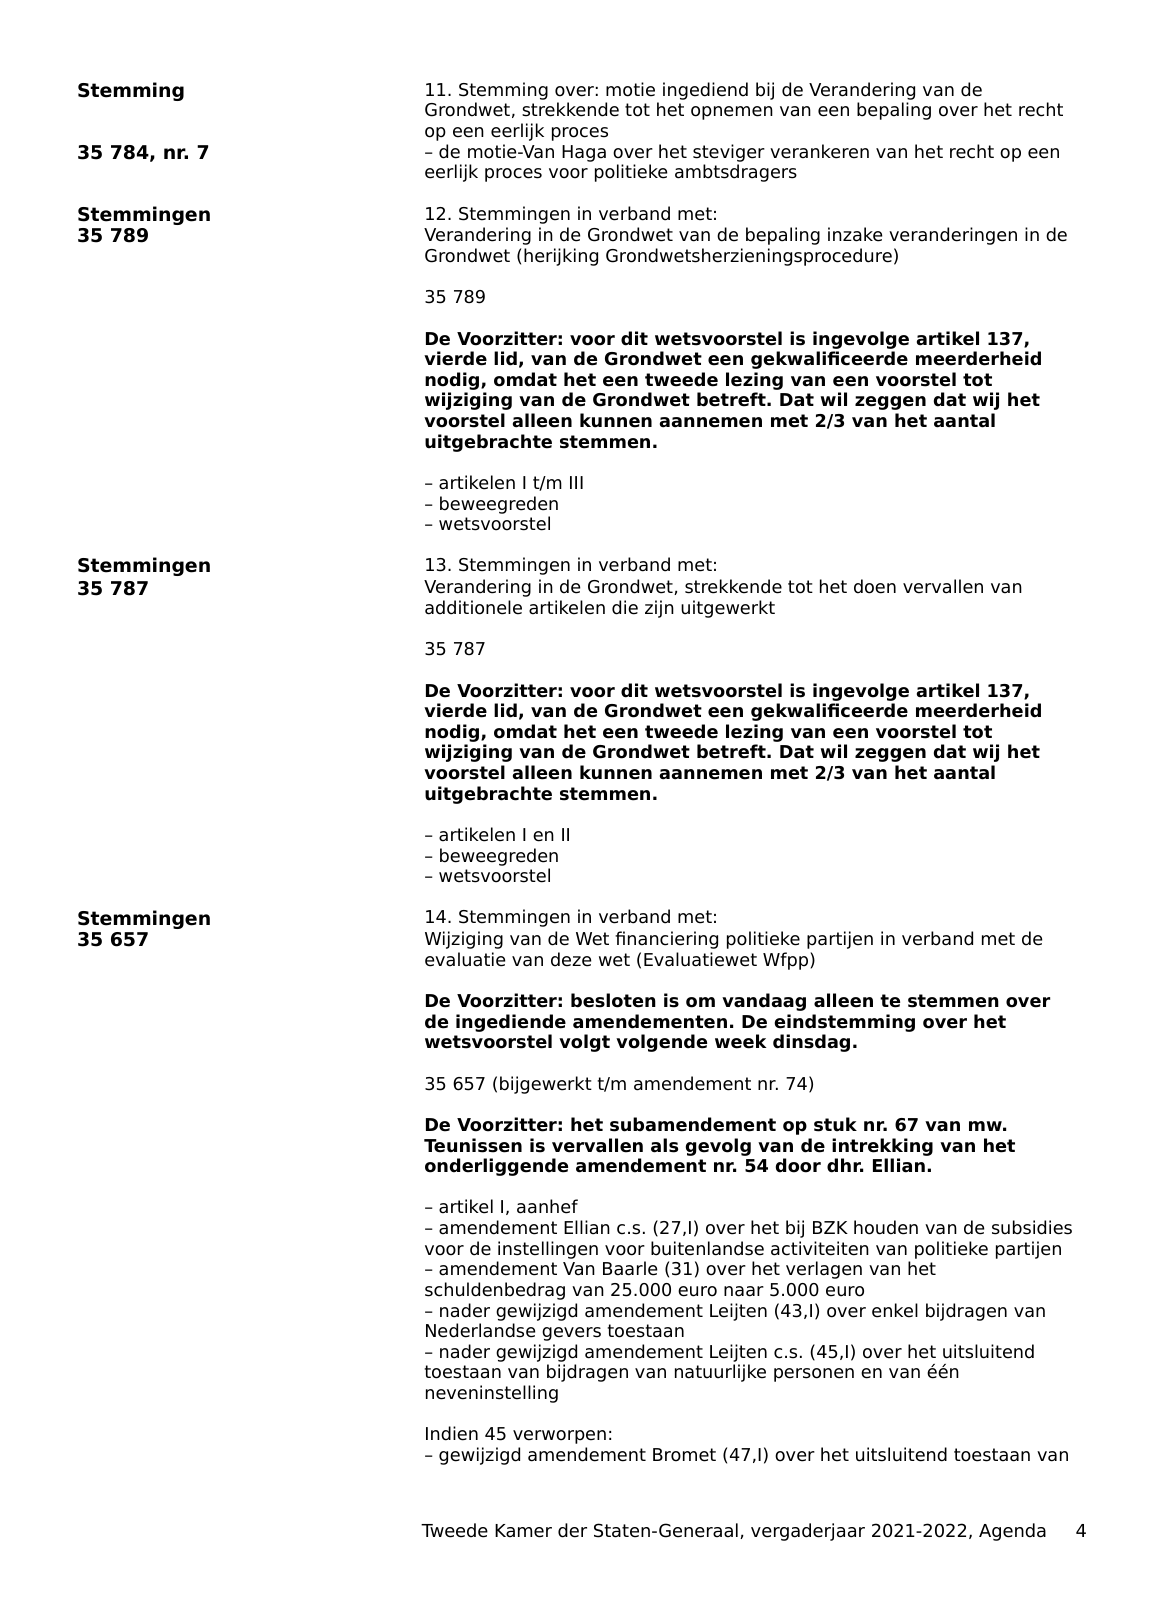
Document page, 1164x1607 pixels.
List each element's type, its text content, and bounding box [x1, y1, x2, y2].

table_cell 35 789 [77, 225, 401, 267]
table_cell [401, 991, 418, 1053]
table_cell [401, 908, 418, 929]
table_cell – beweegreden [418, 846, 1087, 866]
table_cell [401, 287, 418, 308]
table_cell [77, 329, 401, 452]
table_cell [401, 971, 418, 991]
table_cell [401, 1115, 418, 1177]
table_cell – beweegreden [418, 494, 1087, 514]
table_cell 35 784, nr. 7 [77, 142, 401, 183]
table_cell [77, 308, 401, 328]
table_cell – wetsvoorstel [418, 866, 1087, 887]
table_cell 12. Stemmingen in verband met: [418, 204, 1087, 225]
table_cell [401, 639, 418, 660]
table_cell [77, 1445, 401, 1466]
table_cell [401, 887, 418, 907]
table_cell [401, 204, 418, 225]
table_cell [418, 1094, 1087, 1115]
table_cell [77, 473, 401, 493]
table_cell [77, 1404, 401, 1424]
table_cell [77, 183, 401, 203]
table_cell [77, 639, 401, 660]
table_cell [77, 267, 401, 287]
table_cell Verandering in de Grondwet, strekkende tot het doen vervallen van additionele artikelen die zijn uitgewerkt [418, 578, 1087, 619]
table_cell [401, 514, 418, 535]
table_cell [401, 1404, 418, 1424]
table_cell Verandering in de Grondwet van de bepaling inzake veranderingen in de Grondwet (herijking Grondwetsherzieningsprocedure) [418, 225, 1087, 267]
table_cell [401, 929, 418, 971]
table_cell [401, 142, 418, 183]
table_cell [418, 1404, 1087, 1424]
table_cell [418, 183, 1087, 203]
table_cell – nader gewijzigd amendement Leijten c.s. (45,I) over het uitsluitend toestaan van bijdragen van natuurlijke personen en van één neveninstelling [418, 1342, 1087, 1404]
table_cell [401, 1198, 418, 1218]
table_cell 13. Stemmingen in verband met: [418, 555, 1087, 577]
table_cell [401, 660, 418, 681]
table_cell [77, 866, 401, 887]
table_cell [77, 1424, 401, 1445]
table_cell [77, 535, 401, 555]
table_cell [418, 971, 1087, 991]
table_cell Stemmingen [77, 204, 401, 225]
table_cell – de motie-Van Haga over het steviger verankeren van het recht op een eerlijk proces voor politieke ambtsdragers [418, 142, 1087, 183]
table_cell [77, 681, 401, 804]
table_cell 35 657 [77, 929, 401, 971]
table_cell [418, 660, 1087, 681]
table_cell – artikel I, aanhef [418, 1198, 1087, 1218]
table_cell [77, 1074, 401, 1094]
table_cell [401, 183, 418, 203]
table_cell [401, 494, 418, 514]
table_cell [401, 535, 418, 555]
table_cell [401, 1445, 418, 1466]
table_cell [401, 452, 418, 473]
table_cell – artikelen I t/m III [418, 473, 1087, 493]
table_cell [401, 267, 418, 287]
table_cell 35 787 [418, 639, 1087, 660]
table_cell [401, 80, 418, 142]
table_cell 35 789 [418, 287, 1087, 308]
table_cell – artikelen I en II [418, 825, 1087, 846]
table_cell – nader gewijzigd amendement Leijten (43,I) over enkel bijdragen van Nederlandse gevers toestaan [418, 1301, 1087, 1342]
table_cell Stemmingen [77, 908, 401, 929]
table_cell [401, 1094, 418, 1115]
table_cell – gewijzigd amendement Bromet (47,I) over het uitsluitend toestaan van [418, 1445, 1087, 1466]
table_cell [77, 1259, 401, 1301]
table_cell [77, 1198, 401, 1218]
table_cell [401, 825, 418, 846]
table_cell [77, 619, 401, 639]
table_cell – wetsvoorstel [418, 514, 1087, 535]
table_cell Stemmingen [77, 555, 401, 577]
table_cell [401, 578, 418, 619]
table_cell [77, 287, 401, 308]
table_cell [401, 846, 418, 866]
table_cell De Voorzitter: voor dit wetsvoorstel is ingevolge artikel 137, vierde lid, van de Grondwet een gekwalificeerde meerderheid nodig, omdat het een tweede lezing van een voorstel tot wijziging van de Grondwet betreft. Dat wil zeggen dat wij het voorstel alleen kunnen aannemen met 2/3 van het aantal uitgebrachte stemmen. [418, 681, 1087, 804]
table_cell [418, 1053, 1087, 1074]
table_cell 14. Stemmingen in verband met: [418, 908, 1087, 929]
table_cell 35 657 (bijgewerkt t/m amendement nr. 74) [418, 1074, 1087, 1094]
table_cell [401, 866, 418, 887]
table_cell [418, 619, 1087, 639]
table_cell [401, 59, 418, 80]
table_cell 35 787 [77, 578, 401, 619]
table_cell [77, 1342, 401, 1404]
table_cell [77, 825, 401, 846]
table_cell De Voorzitter: voor dit wetsvoorstel is ingevolge artikel 137, vierde lid, van de Grondwet een gekwalificeerde meerderheid nodig, omdat het een tweede lezing van een voorstel tot wijziging van de Grondwet betreft. Dat wil zeggen dat wij het voorstel alleen kunnen aannemen met 2/3 van het aantal uitgebrachte stemmen. [418, 329, 1087, 452]
table_cell De Voorzitter: het subamendement op stuk nr. 67 van mw. Teunissen is vervallen als gevolg van de intrekking van het onderliggende amendement nr. 54 door dhr. Ellian. [418, 1115, 1087, 1177]
table_cell [401, 1301, 418, 1342]
table_cell [418, 804, 1087, 825]
table_cell [418, 452, 1087, 473]
table_cell De Voorzitter: besloten is om vandaag alleen te stemmen over de ingediende amendementen. De eindstemming over het wetsvoorstel volgt volgende week dinsdag. [418, 991, 1087, 1053]
table_cell [401, 1218, 418, 1259]
table_cell [401, 1177, 418, 1197]
table_cell [77, 1094, 401, 1115]
table_cell 11. Stemming over: motie ingediend bij de Verandering van de Grondwet, strekkende tot het opnemen van een bepaling over het recht op een eerlijk proces [418, 80, 1087, 142]
table_cell [418, 59, 1087, 80]
table_cell [77, 452, 401, 473]
table_cell [77, 1301, 401, 1342]
table_cell [401, 308, 418, 328]
table_cell [418, 308, 1087, 328]
table_cell [401, 804, 418, 825]
table_cell [77, 660, 401, 681]
table_cell – amendement Van Baarle (31) over het verlagen van het schuldenbedrag van 25.000 euro naar 5.000 euro [418, 1259, 1087, 1301]
table_cell [418, 1177, 1087, 1197]
table_cell [77, 1177, 401, 1197]
table_cell [401, 1259, 418, 1301]
table_cell [401, 473, 418, 493]
table_cell [77, 59, 401, 80]
table_cell [418, 887, 1087, 907]
table_cell [77, 804, 401, 825]
table_cell [77, 971, 401, 991]
table_cell [401, 1053, 418, 1074]
table_cell [77, 514, 401, 535]
table_cell [401, 1342, 418, 1404]
table_cell [77, 1053, 401, 1074]
table_cell [77, 991, 401, 1053]
table_cell [401, 225, 418, 267]
table_cell [401, 555, 418, 577]
table_cell [401, 681, 418, 804]
table_cell [77, 494, 401, 514]
table_cell [77, 846, 401, 866]
table_cell Stemming [77, 80, 401, 142]
table_cell [418, 267, 1087, 287]
table_cell [401, 1424, 418, 1445]
table_cell Wijziging van de Wet financiering politieke partijen in verband met de evaluatie van deze wet (Evaluatiewet Wfpp) [418, 929, 1087, 971]
table_cell – amendement Ellian c.s. (27,I) over het bij BZK houden van de subsidies voor de instellingen voor buitenlandse activiteiten van politieke partijen [418, 1218, 1087, 1259]
table_cell [401, 329, 418, 452]
table_cell [77, 1115, 401, 1177]
table_cell [77, 1218, 401, 1259]
table_cell Indien 45 verworpen: [418, 1424, 1087, 1445]
table_cell [401, 1074, 418, 1094]
table_cell [77, 887, 401, 907]
table_cell [418, 535, 1087, 555]
table_cell [401, 619, 418, 639]
